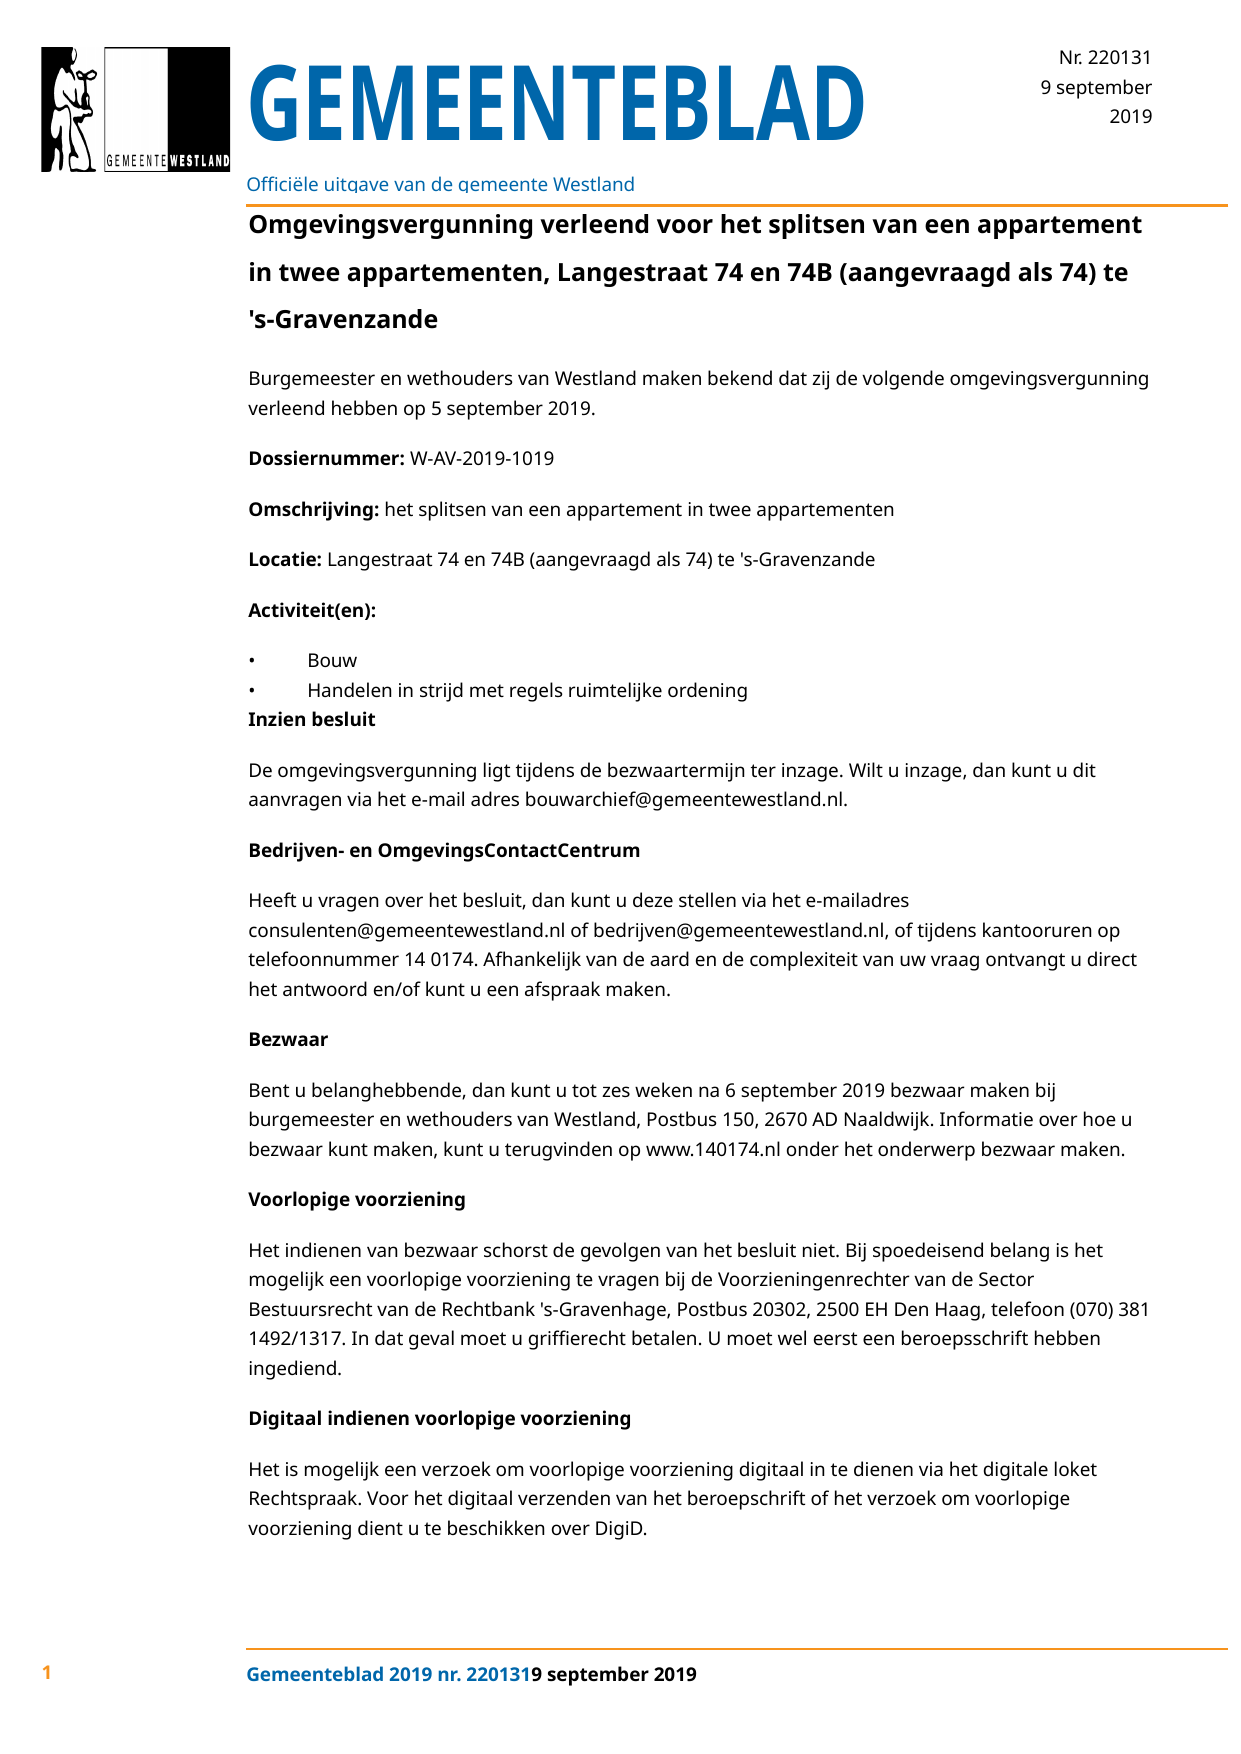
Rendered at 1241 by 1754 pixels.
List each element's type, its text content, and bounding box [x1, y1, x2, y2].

text Bent u belanghebbende, dan kunt u tot zes weken na 6 september 2019 bezwaar maken bij burgemeester en wethouders van Westland, Postbus 150, 2670 AD Naaldwijk. Informatie over hoe u bezwaar kunt maken, kunt u terugvinden op www.140174.nl onder het onderwerp bezwaar maken. [248, 1077, 1152, 1162]
list Handelen in strijd met regels ruimtelijke ordening [248, 677, 1152, 702]
text Activiteit(en): [248, 597, 1152, 622]
text Omschrijving: het splitsen van een appartement in twee appartementen [248, 496, 1152, 522]
picture [41, 47, 231, 172]
text Omgevingsvergunning verleend voor het splitsen van een appartement in twee appartementen, Langestraat 74 en 74B (aangevraagd als 74) te 's-Gravenzande [248, 207, 1152, 336]
text Voorlopige voorziening [248, 1186, 1152, 1212]
text Bezwaar [248, 1026, 1152, 1052]
list Bouw [248, 647, 1152, 673]
text Het is mogelijk een verzoek om voorlopige voorziening digitaal in te dienen via het digitale loket Rechtspraak. Voor het digitaal verzenden van het beroepschrift of het verzoek om voorlopige voorziening dient u te beschikken over DigiD. [248, 1456, 1152, 1541]
text Inzien besluit [248, 706, 1152, 732]
text Heeft u vragen over het besluit, dan kunt u deze stellen via het e-mailadres consulenten@gemeentewestland.nl of bedrijven@gemeentewestland.nl, of tijdens kantooruren op telefoonnummer 14 0174. Afhankelijk van de aard en de complexiteit van uw vraag ontvangt u direct het antwoord en/of kunt u een afspraak maken. [248, 887, 1152, 1002]
text Dossiernummer: W-AV-2019-1019 [248, 446, 1152, 471]
text Burgemeester en wethouders van Westland maken bekend dat zij de volgende omgevingsvergunning verleend hebben op 5 september 2019. [248, 366, 1152, 421]
text Digitaal indienen voorlopige voorziening [248, 1406, 1152, 1431]
text De omgevingsvergunning ligt tijdens de bezwaartermijn ter inzage. Wilt u inzage, dan kunt u dit aanvragen via het e-mail adres bouwarchief@gemeentewestland.nl. [248, 757, 1152, 812]
text Locatie: Langestraat 74 en 74B (aangevraagd als 74) te 's-Gravenzande [248, 546, 1152, 572]
text Bedrijven- en OmgevingsContactCentrum [248, 837, 1152, 862]
text Het indienen van bezwaar schorst de gevolgen van het besluit niet. Bij spoedeisend belang is het mogelijk een voorlopige voorziening te vragen bij de Voorzieningenrechter van de Sector Bestuursrecht van de Rechtbank 's-Gravenhage, Postbus 20302, 2500 EH Den Haag, telefoon (070) 381 1492/1317. In dat geval moet u griffierecht betalen. U moet wel eerst een beroepsschrift hebben ingediend. [248, 1237, 1152, 1381]
